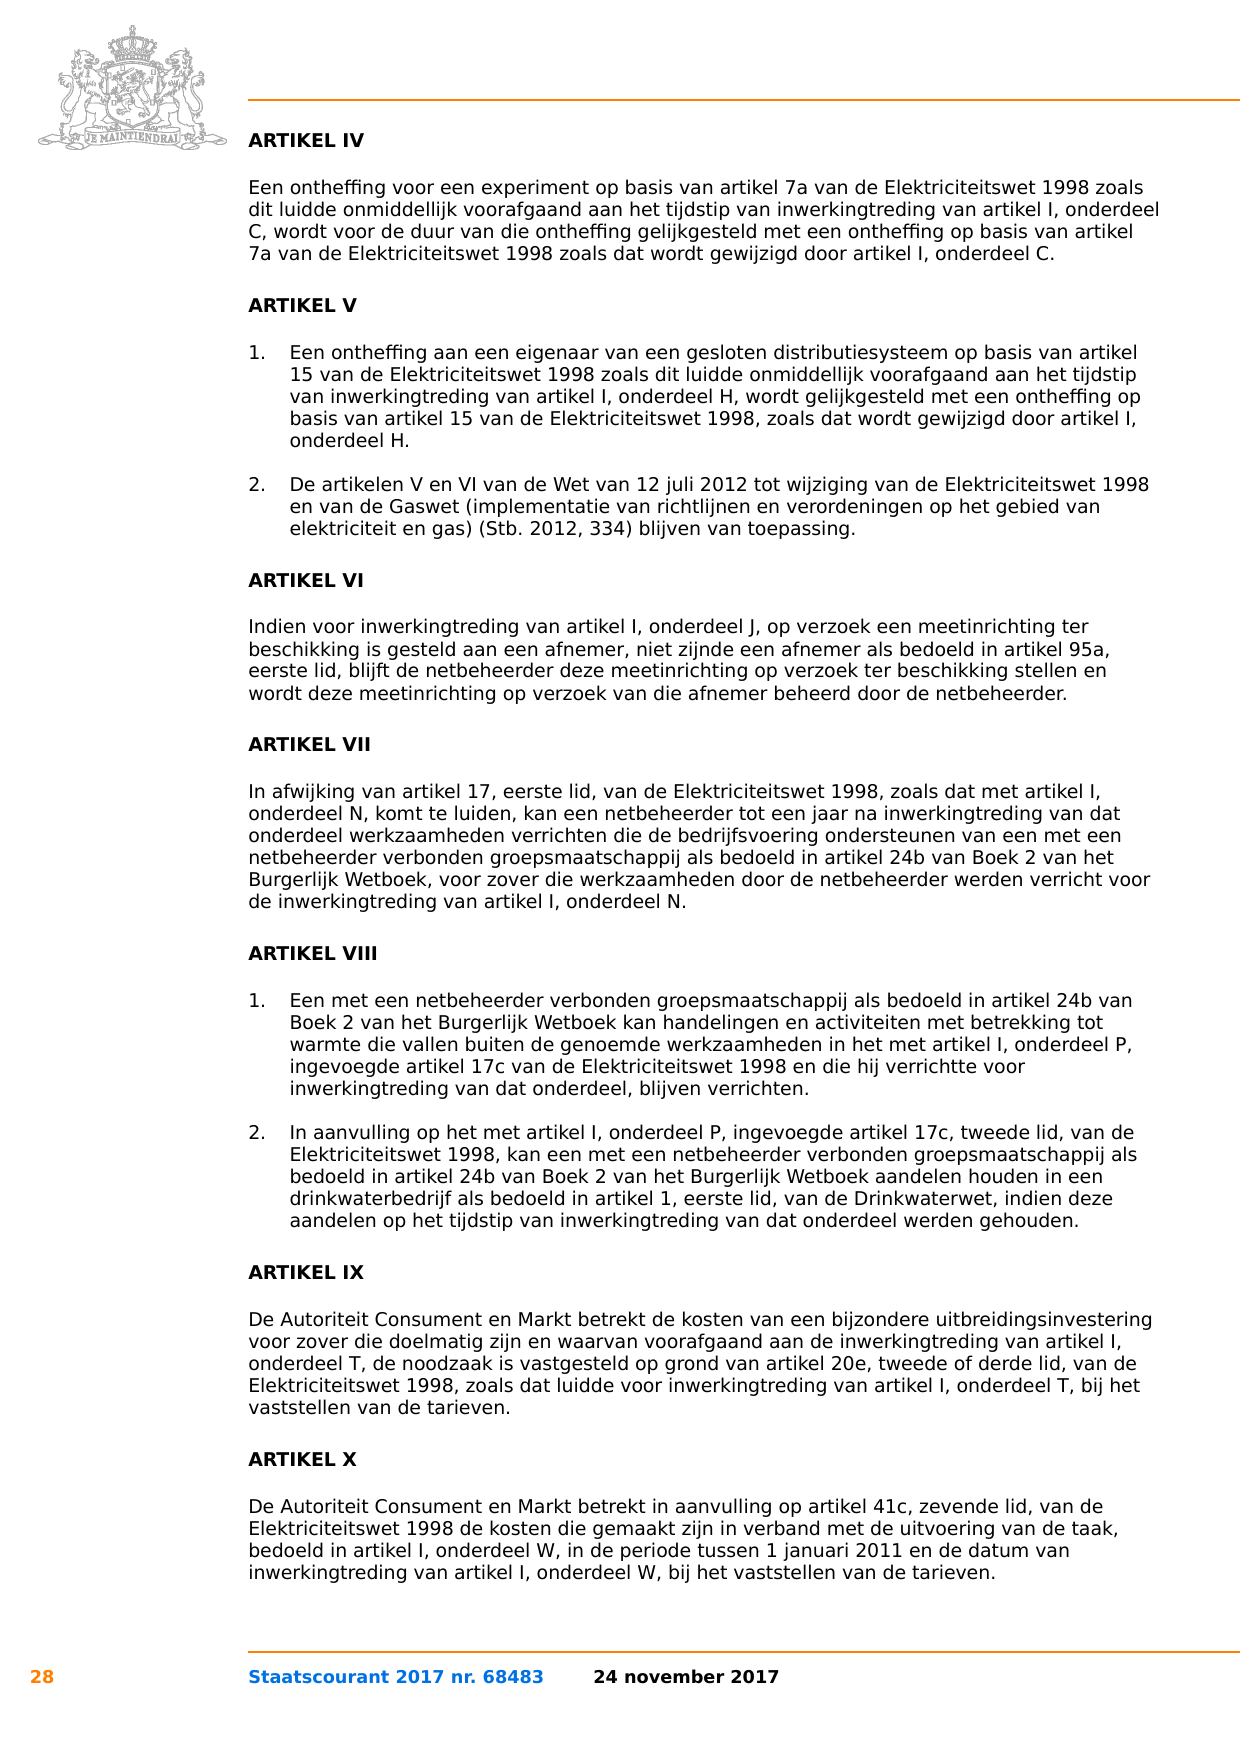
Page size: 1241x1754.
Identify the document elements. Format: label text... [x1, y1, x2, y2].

text Een ontheffing voor een experiment op basis van artikel 7a van de Elektriciteitswet 1998 zoals dit luidde onmiddellijk voorafgaand aan het tijdstip van inwerkingtreding van artikel I, onderdeel C, wordt voor de duur van die ontheffing gelijkgesteld met een ontheffing op basis van artikel 7a van de Elektriciteitswet 1998 zoals dat wordt gewijzigd door artikel I, onderdeel C. [248, 177, 1163, 265]
text De Autoriteit Consument en Markt betrekt de kosten van een bijzondere uitbreidingsinvestering voor zover die doelmatig zijn en waarvan voorafgaand aan de inwerkingtreding van artikel I, onderdeel T, de noodzaak is vastgesteld op grond van artikel 20e, tweede of derde lid, van de Elektriciteitswet 1998, zoals dat luidde voor inwerkingtreding van artikel I, onderdeel T, bij het vaststellen van de tarieven. [248, 1309, 1163, 1419]
subtitle ARTIKEL V [248, 295, 1163, 317]
text 2. In aanvulling op het met artikel I, onderdeel P, ingevoegde artikel 17c, tweede lid, van de Elektriciteitswet 1998, kan een met een netbeheerder verbonden groepsmaatschappij als bedoeld in artikel 24b van Boek 2 van het Burgerlijk Wetboek aandelen houden in een drinkwaterbedrijf als bedoeld in artikel 1, eerste lid, van de Drinkwaterwet, indien deze aandelen op het tijdstip van inwerkingtreding van dat onderdeel werden gehouden. [248, 1122, 1163, 1232]
subtitle ARTIKEL IV [248, 130, 1163, 152]
text In afwijking van artikel 17, eerste lid, van de Elektriciteitswet 1998, zoals dat met artikel I, onderdeel N, komt te luiden, kan een netbeheerder tot een jaar na inwerkingtreding van dat onderdeel werkzaamheden verrichten die de bedrijfsvoering ondersteunen van een met een netbeheerder verbonden groepsmaatschappij als bedoeld in artikel 24b van Boek 2 van het Burgerlijk Wetboek, voor zover die werkzaamheden door de netbeheerder werden verricht voor de inwerkingtreding van artikel I, onderdeel N. [248, 781, 1163, 913]
subtitle ARTIKEL VII [248, 734, 1163, 756]
text 2. De artikelen V en VI van de Wet van 12 juli 2012 tot wijziging van de Elektriciteitswet 1998 en van de Gaswet (implementatie van richtlijnen en verordeningen op het gebied van elektriciteit en gas) (Stb. 2012, 334) blijven van toepassing. [248, 473, 1163, 539]
text Indien voor inwerkingtreding van artikel I, onderdeel J, op verzoek een meetinrichting ter beschikking is gesteld aan een afnemer, niet zijnde een afnemer als bedoeld in artikel 95a, eerste lid, blijft de netbeheerder deze meetinrichting op verzoek ter beschikking stellen en wordt deze meetinrichting op verzoek van die afnemer beheerd door de netbeheerder. [248, 616, 1163, 704]
subtitle ARTIKEL IX [248, 1262, 1163, 1284]
text 1. Een ontheffing aan een eigenaar van een gesloten distributiesysteem op basis van artikel 15 van de Elektriciteitswet 1998 zoals dit luidde onmiddellijk voorafgaand aan het tijdstip van inwerkingtreding van artikel I, onderdeel H, wordt gelijkgesteld met een ontheffing op basis van artikel 15 van de Elektriciteitswet 1998, zoals dat wordt gewijzigd door artikel I, onderdeel H. [248, 342, 1163, 452]
text De Autoriteit Consument en Markt betrekt in aanvulling op artikel 41c, zevende lid, van de Elektriciteitswet 1998 de kosten die gemaakt zijn in verband met de uitvoering van de taak, bedoeld in artikel I, onderdeel W, in de periode tussen 1 januari 2011 en de datum van inwerkingtreding van artikel I, onderdeel W, bij het vaststellen van de tarieven. [248, 1496, 1163, 1584]
subtitle ARTIKEL VI [248, 569, 1163, 591]
subtitle ARTIKEL VIII [248, 943, 1163, 965]
text 1. Een met een netbeheerder verbonden groepsmaatschappij als bedoeld in artikel 24b van Boek 2 van het Burgerlijk Wetboek kan handelingen en activiteiten met betrekking tot warmte die vallen buiten de genoemde werkzaamheden in het met artikel I, onderdeel P, ingevoegde artikel 17c van de Elektriciteitswet 1998 en die hij verrichtte voor inwerkingtreding van dat onderdeel, blijven verrichten. [248, 990, 1163, 1100]
subtitle ARTIKEL X [248, 1449, 1163, 1471]
picture [38, 25, 227, 150]
